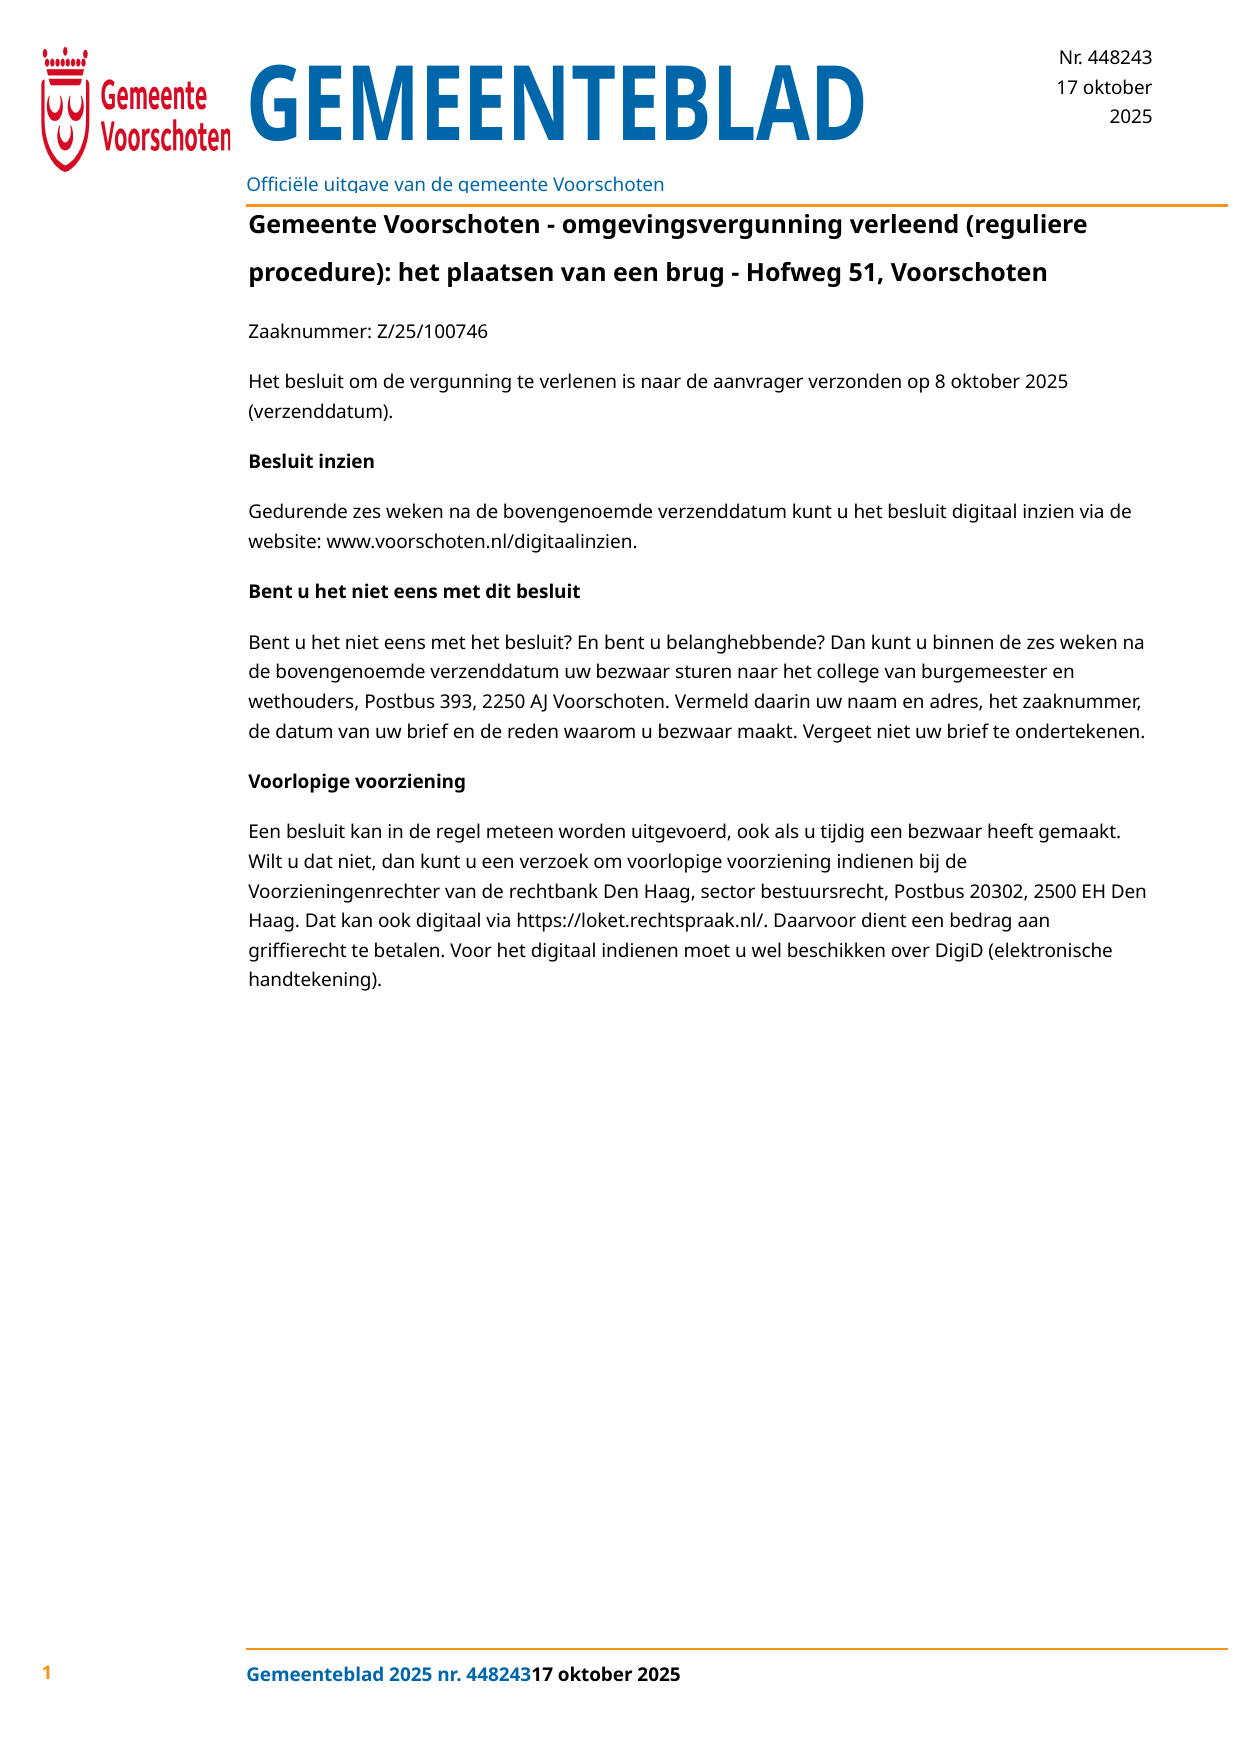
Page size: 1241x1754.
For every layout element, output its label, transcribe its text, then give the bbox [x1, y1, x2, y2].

text Gedurende zes weken na de bovengenoemde verzenddatum kunt u het besluit digitaal inzien via de website: www.voorschoten.nl/digitaalinzien. [248, 499, 1152, 554]
text Het besluit om de vergunning te verlenen is naar de aanvrager verzonden op 8 oktober 2025 (verzenddatum). [248, 368, 1152, 424]
picture [41, 47, 231, 172]
text Zaaknummer: Z/25/100746 [248, 318, 1152, 344]
text Gemeente Voorschoten - omgevingsvergunning verleend (reguliere procedure): het plaatsen van een brug - Hofweg 51, Voorschoten [248, 207, 1152, 288]
text Besluit inzien [248, 448, 1152, 474]
text Bent u het niet eens met het besluit? En bent u belanghebbende? Dan kunt u binnen de zes weken na de bovengenoemde verzenddatum uw bezwaar sturen naar het college van burgemeester en wethouders, Postbus 393, 2250 AJ Voorschoten. Vermeld daarin uw naam en adres, het zaaknummer, de datum van uw brief en de reden waarom u bezwaar maakt. Vergeet niet uw brief te ondertekenen. [248, 629, 1152, 744]
text Voorlopige voorziening [248, 768, 1152, 794]
text Bent u het niet eens met dit besluit [248, 579, 1152, 604]
text Een besluit kan in de regel meteen worden uitgevoerd, ook als u tijdig een bezwaar heeft gemaakt. Wilt u dat niet, dan kunt u een verzoek om voorlopige voorziening indienen bij de Voorzieningenrechter van de rechtbank Den Haag, sector bestuursrecht, Postbus 20302, 2500 EH Den Haag. Dat kan ook digitaal via https://loket.rechtspraak.nl/. Daarvoor dient een bedrag aan griffierecht te betalen. Voor het digitaal indienen moet u wel beschikken over DigiD (elektronische handtekening). [248, 819, 1152, 992]
